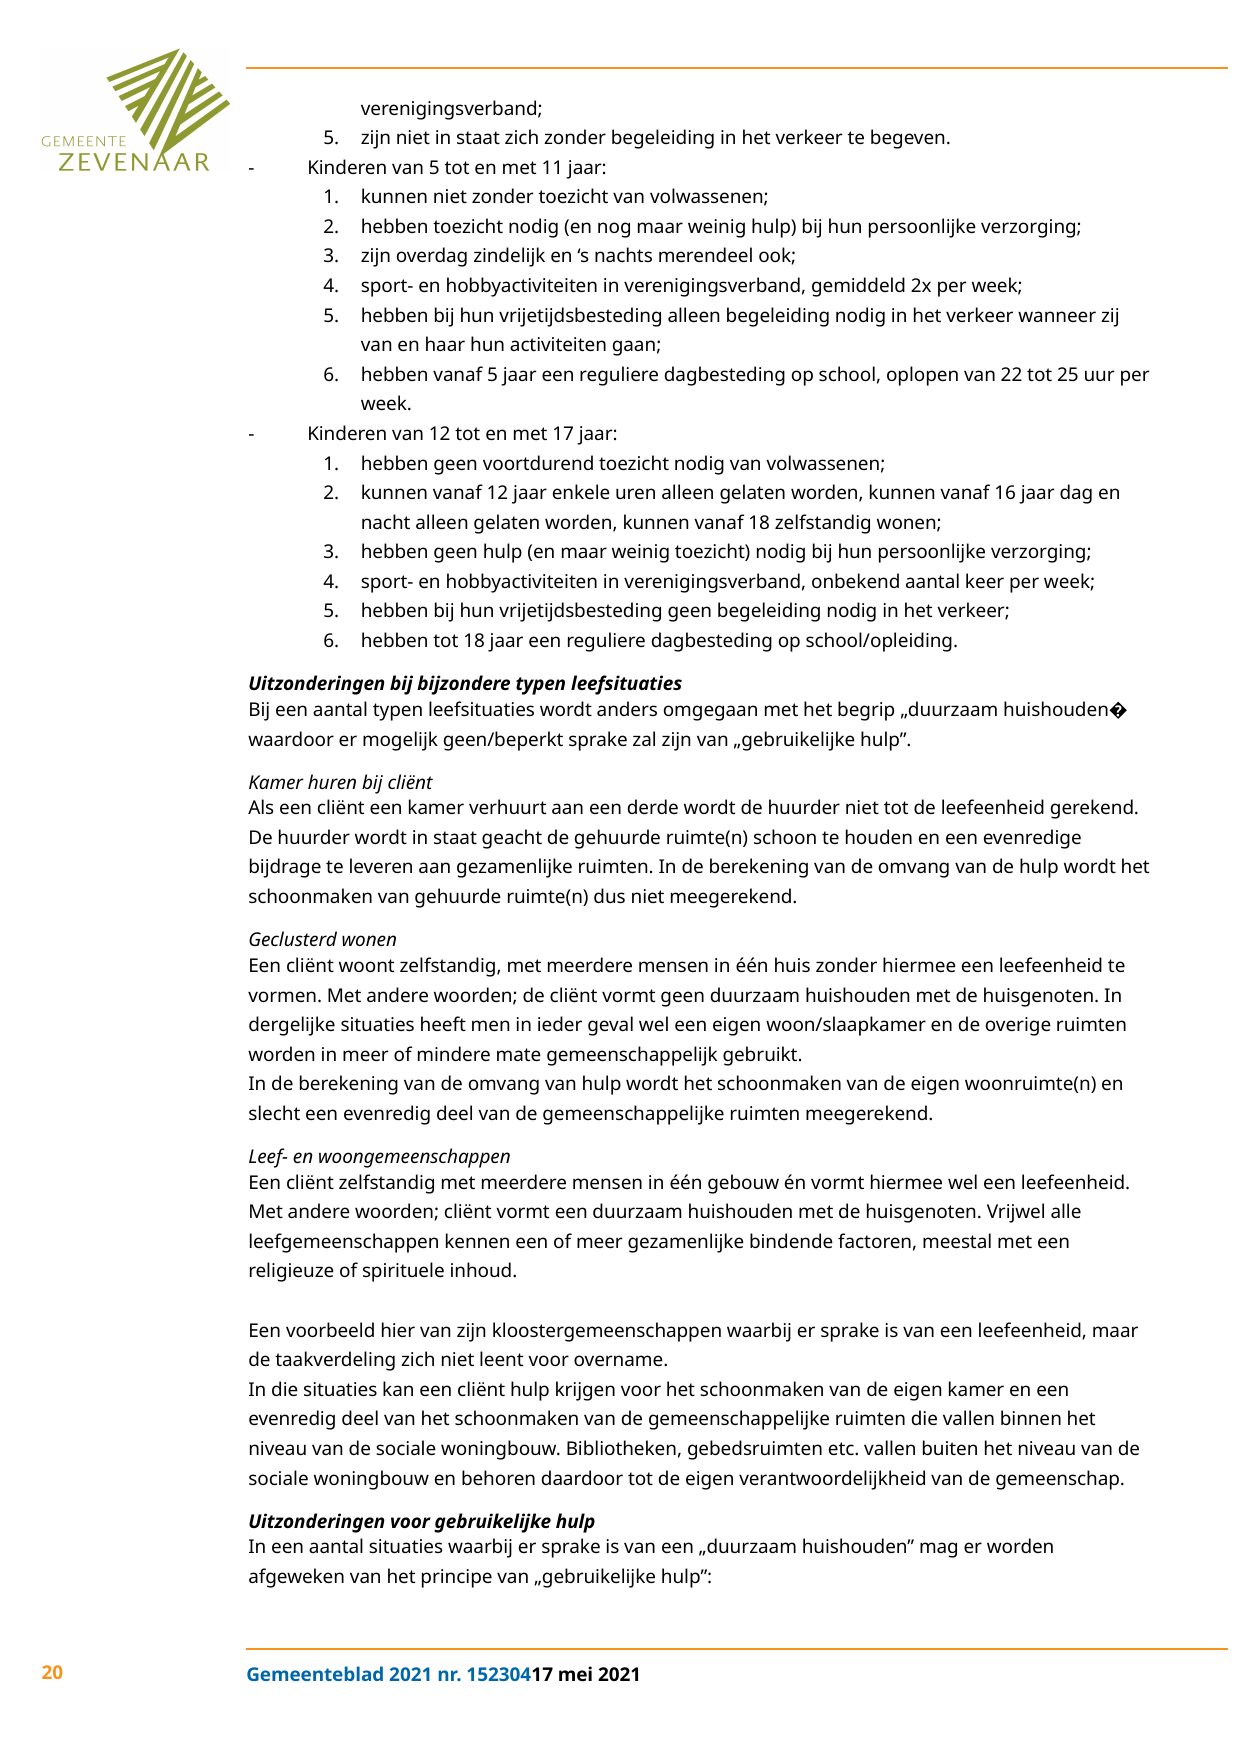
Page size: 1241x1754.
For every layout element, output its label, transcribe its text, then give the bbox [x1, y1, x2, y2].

text Uitzonderingen voor gebruikelijke hulp [248, 1508, 1152, 1534]
list Kinderen van 5 tot en met 11 jaar: [248, 154, 1152, 180]
text Uitzonderingen bij bijzondere typen leefsituaties [248, 670, 1152, 696]
text Een cliënt woont zelfstandig, met meerdere mensen in één huis zonder hiermee een leefeenheid te vormen. Met andere woorden; de cliënt vormt geen duurzaam huishouden met de huisgenoten. In dergelijke situaties heeft men in ieder geval wel een eigen woon/slaapkamer en de overige ruimten worden in meer of mindere mate gemeenschappelijk gebruikt. [248, 952, 1152, 1067]
text Bij een aantal typen leefsituaties wordt anders omgegaan met het begrip „duurzaam huishouden� waardoor er mogelijk geen/beperkt sprake zal zijn van „gebruikelijke hulp”. [248, 696, 1152, 751]
text In de berekening van de omvang van hulp wordt het schoonmaken van de eigen woonruimte(n) en slecht een evenredig deel van de gemeenschappelijke ruimten meegerekend. [248, 1071, 1152, 1126]
text Als een cliënt een kamer verhuurt aan een derde wordt de huurder niet tot de leefeenheid gerekend. De huurder wordt in staat geacht de gehuurde ruimte(n) schoon te houden en een evenredige bijdrage te leveren aan gezamenlijke ruimten. In de berekening van de omvang van de hulp wordt het schoonmaken van gehuurde ruimte(n) dus niet meegerekend. [248, 794, 1152, 909]
list sport- en hobbyactiviteiten in verenigingsverband, onbekend aantal keer per week; [323, 568, 1152, 594]
list hebben tot 18 jaar een reguliere dagbesteding op school/opleiding. [323, 627, 1152, 653]
text Een voorbeeld hier van zijn kloostergemeenschappen waarbij er sprake is van een leefeenheid, maar de taakverdeling zich niet leent voor overname. [248, 1317, 1152, 1372]
list zijn overdag zindelijk en ‘s nachts merendeel ook; [323, 243, 1152, 268]
text Een cliënt zelfstandig met meerdere mensen in één gebouw én vormt hiermee wel een leefeenheid. Met andere woorden; cliënt vormt een duurzaam huishouden met de huisgenoten. Vrijwel alle leefgemeenschappen kennen een of meer gezamenlijke bindende factoren, meestal met een religieuze of spirituele inhoud. [248, 1169, 1152, 1283]
list hebben bij hun vrijetijdsbesteding alleen begeleiding nodig in het verkeer wanneer zij van en haar hun activiteiten gaan; [323, 302, 1152, 357]
list hebben bij hun vrijetijdsbesteding geen begeleiding nodig in het verkeer; [323, 598, 1152, 623]
list hebben geen hulp (en maar weinig toezicht) nodig bij hun persoonlijke verzorging; [323, 538, 1152, 564]
text Leef- en woongemeenschappen [248, 1143, 1152, 1169]
list hebben vanaf 5 jaar een reguliere dagbesteding op school, oplopen van 22 tot 25 uur per week. [323, 361, 1152, 416]
picture [41, 47, 231, 172]
list zijn niet in staat zich zonder begeleiding in het verkeer te begeven. [323, 124, 1152, 150]
list hebben toezicht nodig (en nog maar weinig hulp) bij hun persoonlijke verzorging; [323, 213, 1152, 239]
text Geclusterd wonen [248, 926, 1152, 952]
list kunnen vanaf 12 jaar enkele uren alleen gelaten worden, kunnen vanaf 16 jaar dag en nacht alleen gelaten worden, kunnen vanaf 18 zelfstandig wonen; [323, 479, 1152, 535]
text In een aantal situaties waarbij er sprake is van een „duurzaam huishouden” mag er worden afgeweken van het principe van „gebruikelijke hulp”: [248, 1534, 1152, 1589]
text In die situaties kan een cliënt hulp krijgen voor het schoonmaken van de eigen kamer en een evenredig deel van het schoonmaken van de gemeenschappelijke ruimten die vallen binnen het niveau van de sociale woningbouw. Bibliotheken, gebedsruimten etc. vallen buiten het niveau van de sociale woningbouw en behoren daardoor tot de eigen verantwoordelijkheid van de gemeenschap. [248, 1376, 1152, 1491]
text Kamer huren bij cliënt [248, 769, 1152, 794]
list sport- en hobbyactiviteiten in verenigingsverband, gemiddeld 2x per week; [323, 272, 1152, 298]
list hebben geen voortdurend toezicht nodig van volwassenen; [323, 450, 1152, 476]
list Kinderen van 12 tot en met 17 jaar: [248, 420, 1152, 446]
list verenigingsverband; [323, 95, 1152, 121]
list kunnen niet zonder toezicht van volwassenen; [323, 183, 1152, 209]
